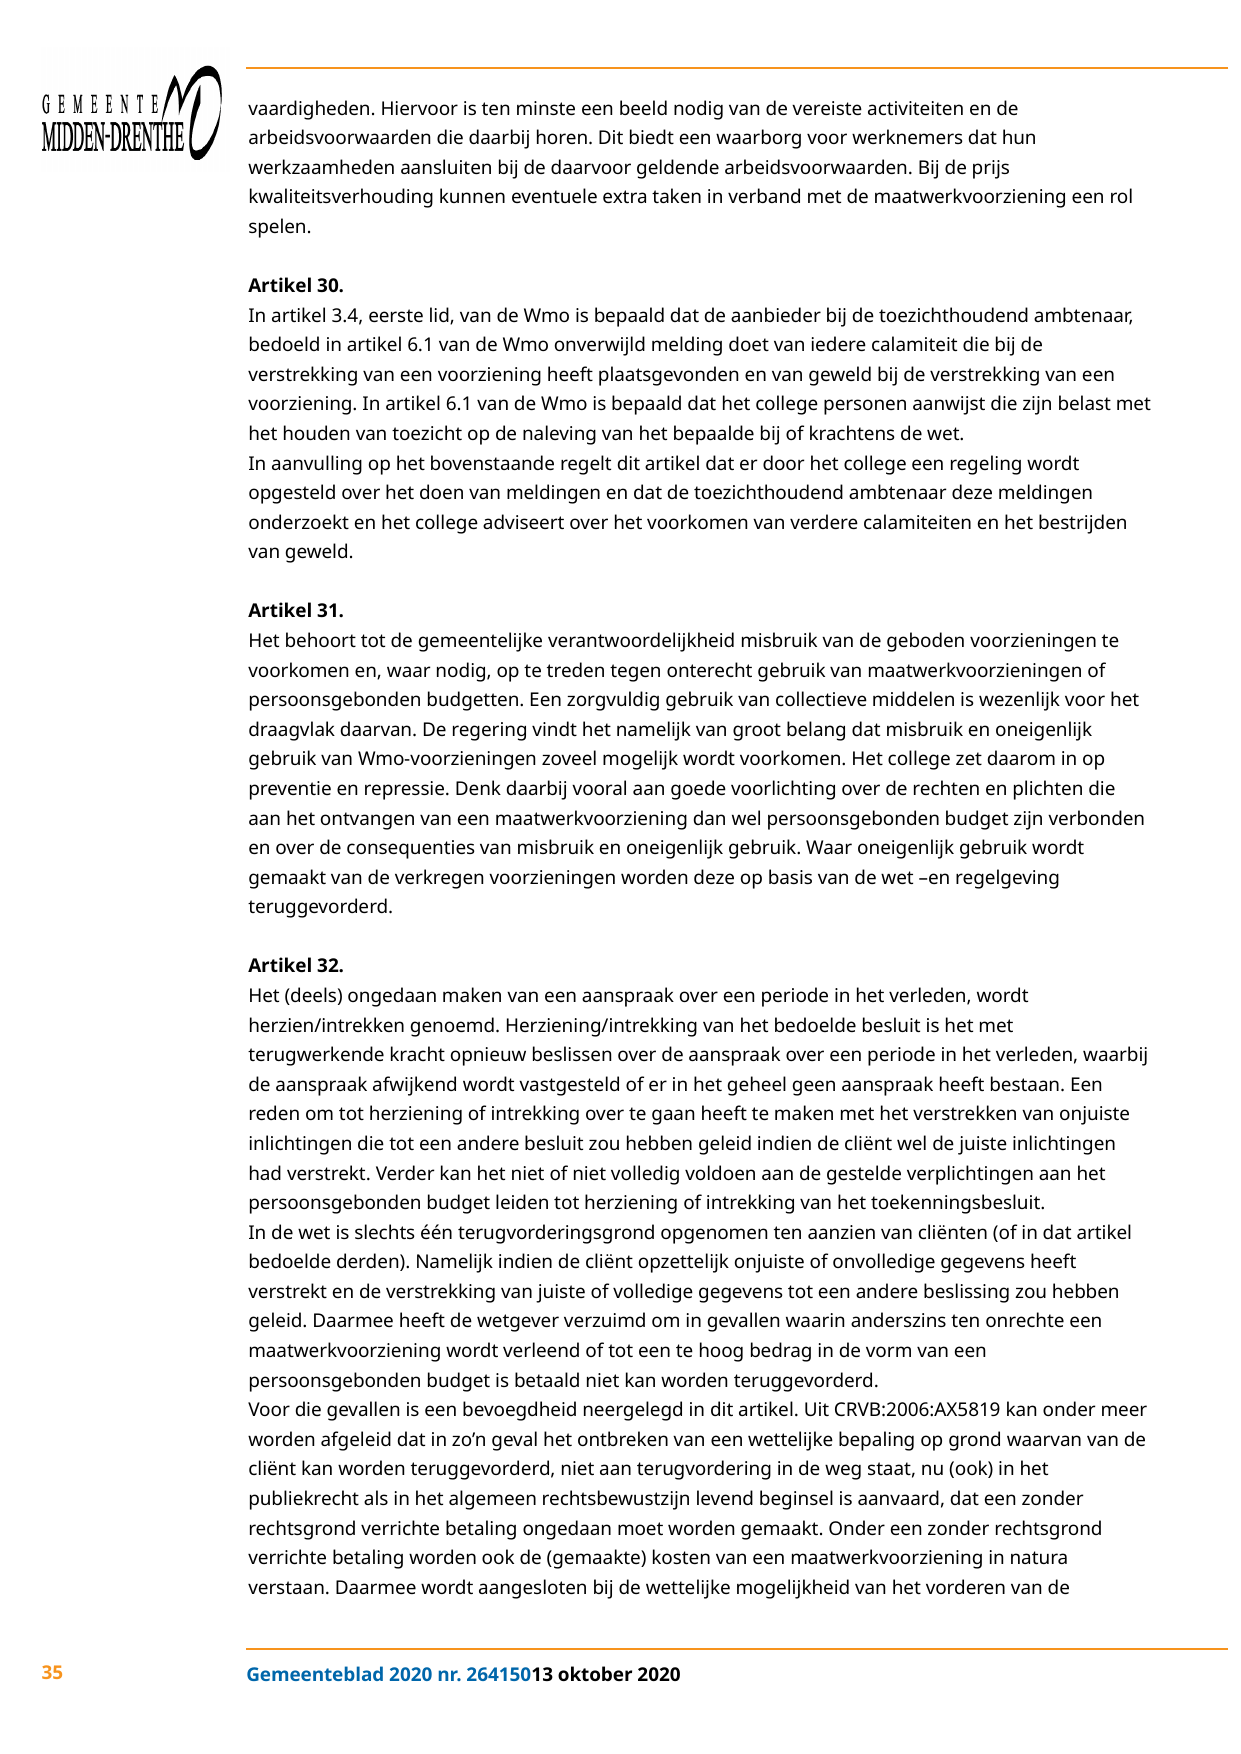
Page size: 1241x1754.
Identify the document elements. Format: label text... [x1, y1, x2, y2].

text In artikel 3.4, eerste lid, van de Wmo is bepaald dat de aanbieder bij de toezichthoudend ambtenaar, bedoeld in artikel 6.1 van de Wmo onverwijld melding doet van iedere calamiteit die bij de verstrekking van een voorziening heeft plaatsgevonden en van geweld bij de verstrekking van een voorziening. In artikel 6.1 van de Wmo is bepaald dat het college personen aanwijst die zijn belast met het houden van toezicht op de naleving van het bepaalde bij of krachtens de wet. [248, 302, 1152, 446]
text Voor die gevallen is een bevoegdheid neergelegd in dit artikel. Uit CRVB:2006:AX5819 kan onder meer worden afgeleid dat in zo’n geval het ontbreken van een wettelijke bepaling op grond waarvan van de cliënt kan worden teruggevorderd, niet aan terugvordering in de weg staat, nu (ook) in het publiekrecht als in het algemeen rechtsbewustzijn levend beginsel is aanvaard, dat een zonder rechtsgrond verrichte betaling ongedaan moet worden gemaakt. Onder een zonder rechtsgrond verrichte betaling worden ook de (gemaakte) kosten van een maatwerkvoorziening in natura verstaan. Daarmee wordt aangesloten bij de wettelijke mogelijkheid van het vorderen van de [248, 1396, 1152, 1600]
text Artikel 32. [248, 953, 1152, 978]
text vaardigheden. Hiervoor is ten minste een beeld nodig van de vereiste activiteiten en de arbeidsvoorwaarden die daarbij horen. Dit biedt een waarborg voor werknemers dat hun werkzaamheden aansluiten bij de daarvoor geldende arbeidsvoorwaarden. Bij de prijs kwaliteitsverhouding kunnen eventuele extra taken in verband met de maatwerkvoorziening een rol spelen. [248, 95, 1152, 239]
text Het behoort tot de gemeentelijke verantwoordelijkheid misbruik van de geboden voorzieningen te voorkomen en, waar nodig, op te treden tegen onterecht gebruik van maatwerkvoorzieningen of persoonsgebonden budgetten. Een zorgvuldig gebruik van collectieve middelen is wezenlijk voor het draagvlak daarvan. De regering vindt het namelijk van groot belang dat misbruik en oneigenlijk gebruik van Wmo-voorzieningen zoveel mogelijk wordt voorkomen. Het college zet daarom in op preventie en repressie. Denk daarbij vooral aan goede voorlichting over de rechten en plichten die aan het ontvangen van een maatwerkvoorziening dan wel persoonsgebonden budget zijn verbonden en over de consequenties van misbruik en oneigenlijk gebruik. Waar oneigenlijk gebruik wordt gemaakt van de verkregen voorzieningen worden deze op basis van de wet –en regelgeving teruggevorderd. [248, 627, 1152, 919]
text Het (deels) ongedaan maken van een aanspraak over een periode in het verleden, wordt herzien/intrekken genoemd. Herziening/intrekking van het bedoelde besluit is het met terugwerkende kracht opnieuw beslissen over de aanspraak over een periode in het verleden, waarbij de aanspraak afwijkend wordt vastgesteld of er in het geheel geen aanspraak heeft bestaan. Een reden om tot herziening of intrekking over te gaan heeft te maken met het verstrekken van onjuiste inlichtingen die tot een andere besluit zou hebben geleid indien de cliënt wel de juiste inlichtingen had verstrekt. Verder kan het niet of niet volledig voldoen aan de gestelde verplichtingen aan het persoonsgebonden budget leiden tot herziening of intrekking van het toekenningsbesluit. [248, 982, 1152, 1215]
text Artikel 31. [248, 598, 1152, 623]
text In aanvulling op het bovenstaande regelt dit artikel dat er door het college een regeling wordt opgesteld over het doen van meldingen en dat de toezichthoudend ambtenaar deze meldingen onderzoekt en het college adviseert over het voorkomen van verdere calamiteiten en het bestrijden van geweld. [248, 450, 1152, 564]
picture [41, 47, 231, 172]
text Artikel 30. [248, 272, 1152, 298]
text In de wet is slechts één terugvorderingsgrond opgenomen ten aanzien van cliënten (of in dat artikel bedoelde derden). Namelijk indien de cliënt opzettelijk onjuiste of onvolledige gegevens heeft verstrekt en de verstrekking van juiste of volledige gegevens tot een andere beslissing zou hebben geleid. Daarmee heeft de wetgever verzuimd om in gevallen waarin anderszins ten onrechte een maatwerkvoorziening wordt verleend of tot een te hoog bedrag in de vorm van een persoonsgebonden budget is betaald niet kan worden teruggevorderd. [248, 1219, 1152, 1393]
